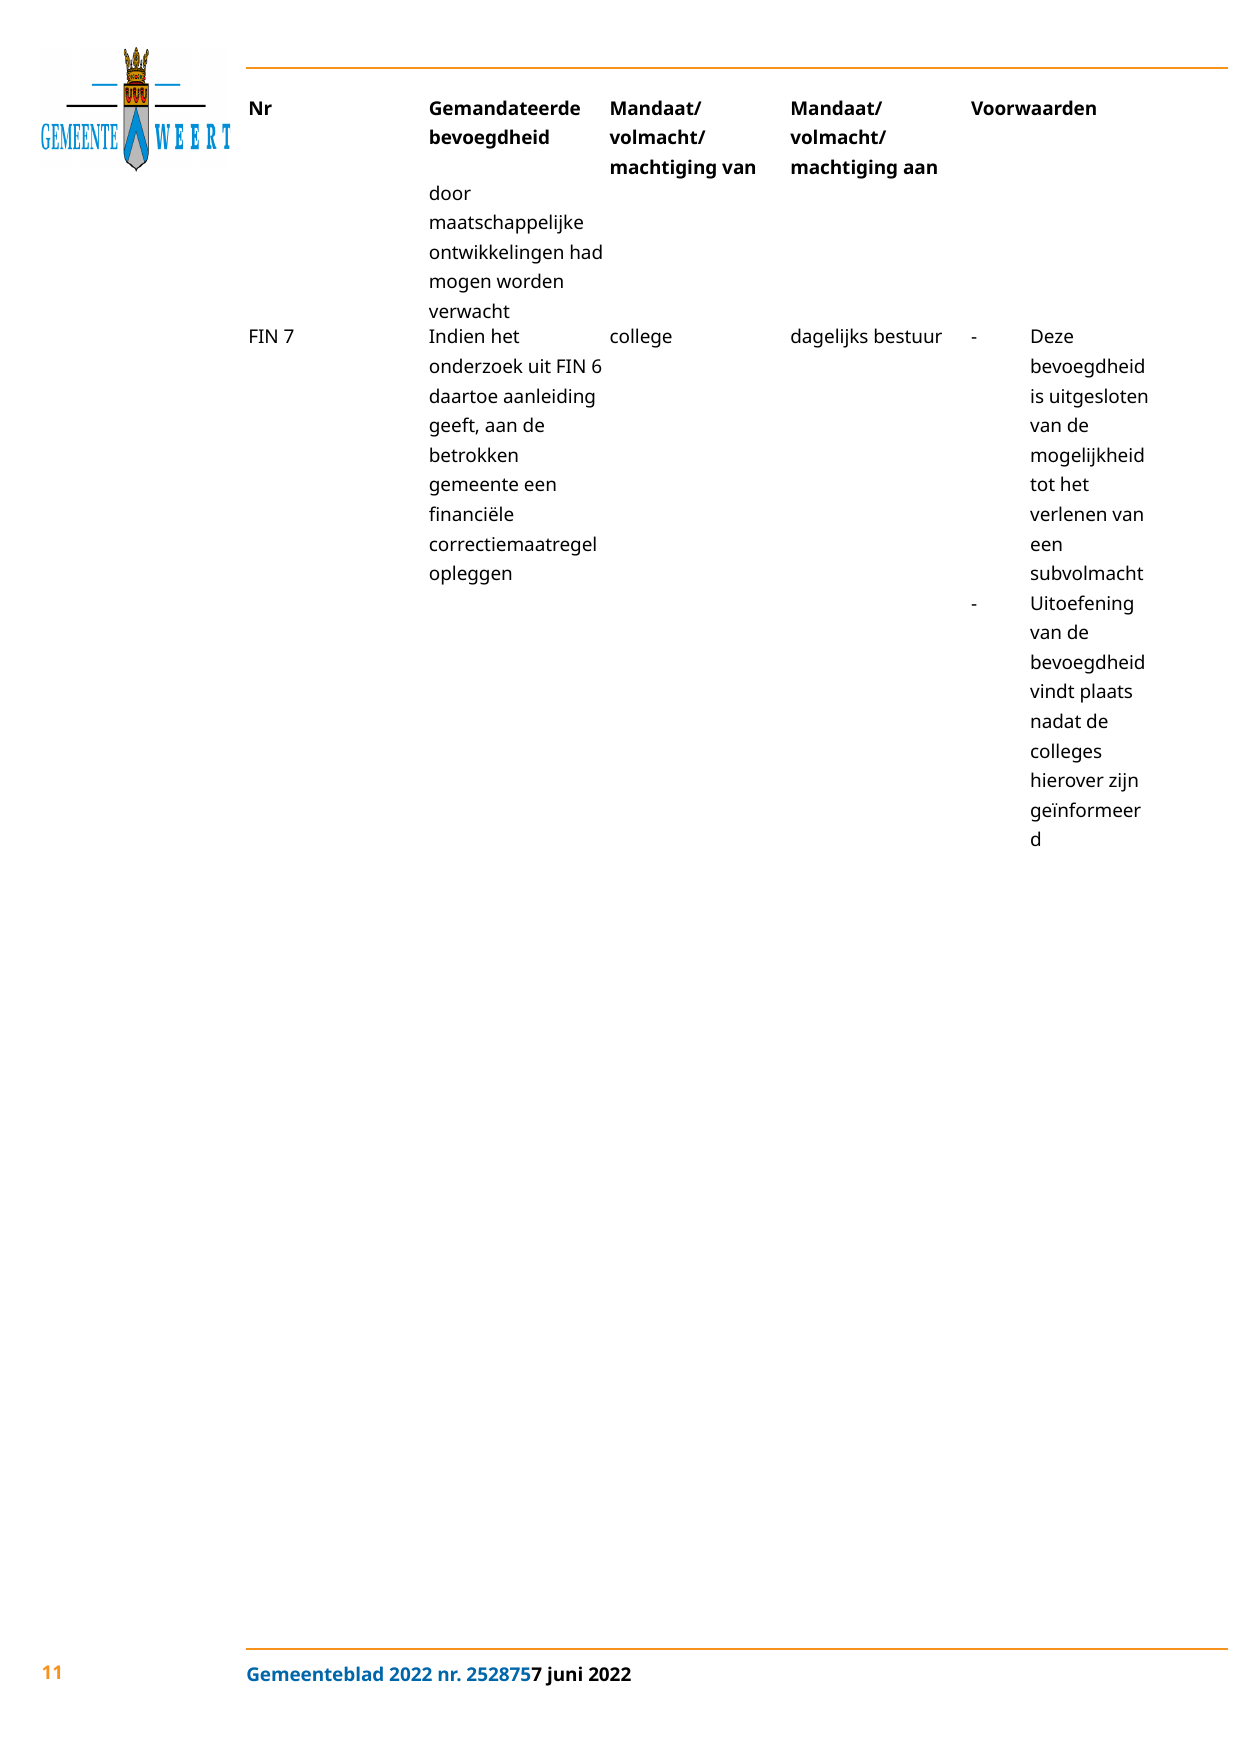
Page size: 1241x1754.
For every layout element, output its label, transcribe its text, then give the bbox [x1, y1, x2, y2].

table_header Gemandateerde bevoegdheid [429, 95, 609, 180]
table_cell door maatschappelijke ontwikkelingen had mogen worden verwacht [429, 180, 609, 324]
table_header Mandaat/volmacht/machtiging aan [790, 95, 971, 180]
table_header Mandaat/volmacht/machtiging van [609, 95, 790, 180]
table_cell [609, 180, 790, 324]
table_cell Deze bevoegdheid is uitgesloten van de mogelijkheid tot het verlenen van een subvolmacht Uitoefening van de bevoegdheid vindt plaats nadat de colleges hierover zijn geïnformeerd [971, 324, 1152, 852]
table_cell dagelijks bestuur [790, 324, 971, 852]
table_header Voorwaarden [971, 95, 1152, 180]
table_cell college [609, 324, 790, 852]
table_cell [790, 180, 971, 324]
table_cell [248, 180, 429, 324]
table_cell Indien het onderzoek uit FIN 6 daartoe aanleiding geeft, aan de betrokken gemeente een financiële correctiemaatregel opleggen [429, 324, 609, 852]
table_cell [971, 180, 1152, 324]
table_cell FIN 7 [248, 324, 429, 852]
table_header Nr [248, 95, 429, 180]
picture [41, 47, 231, 172]
